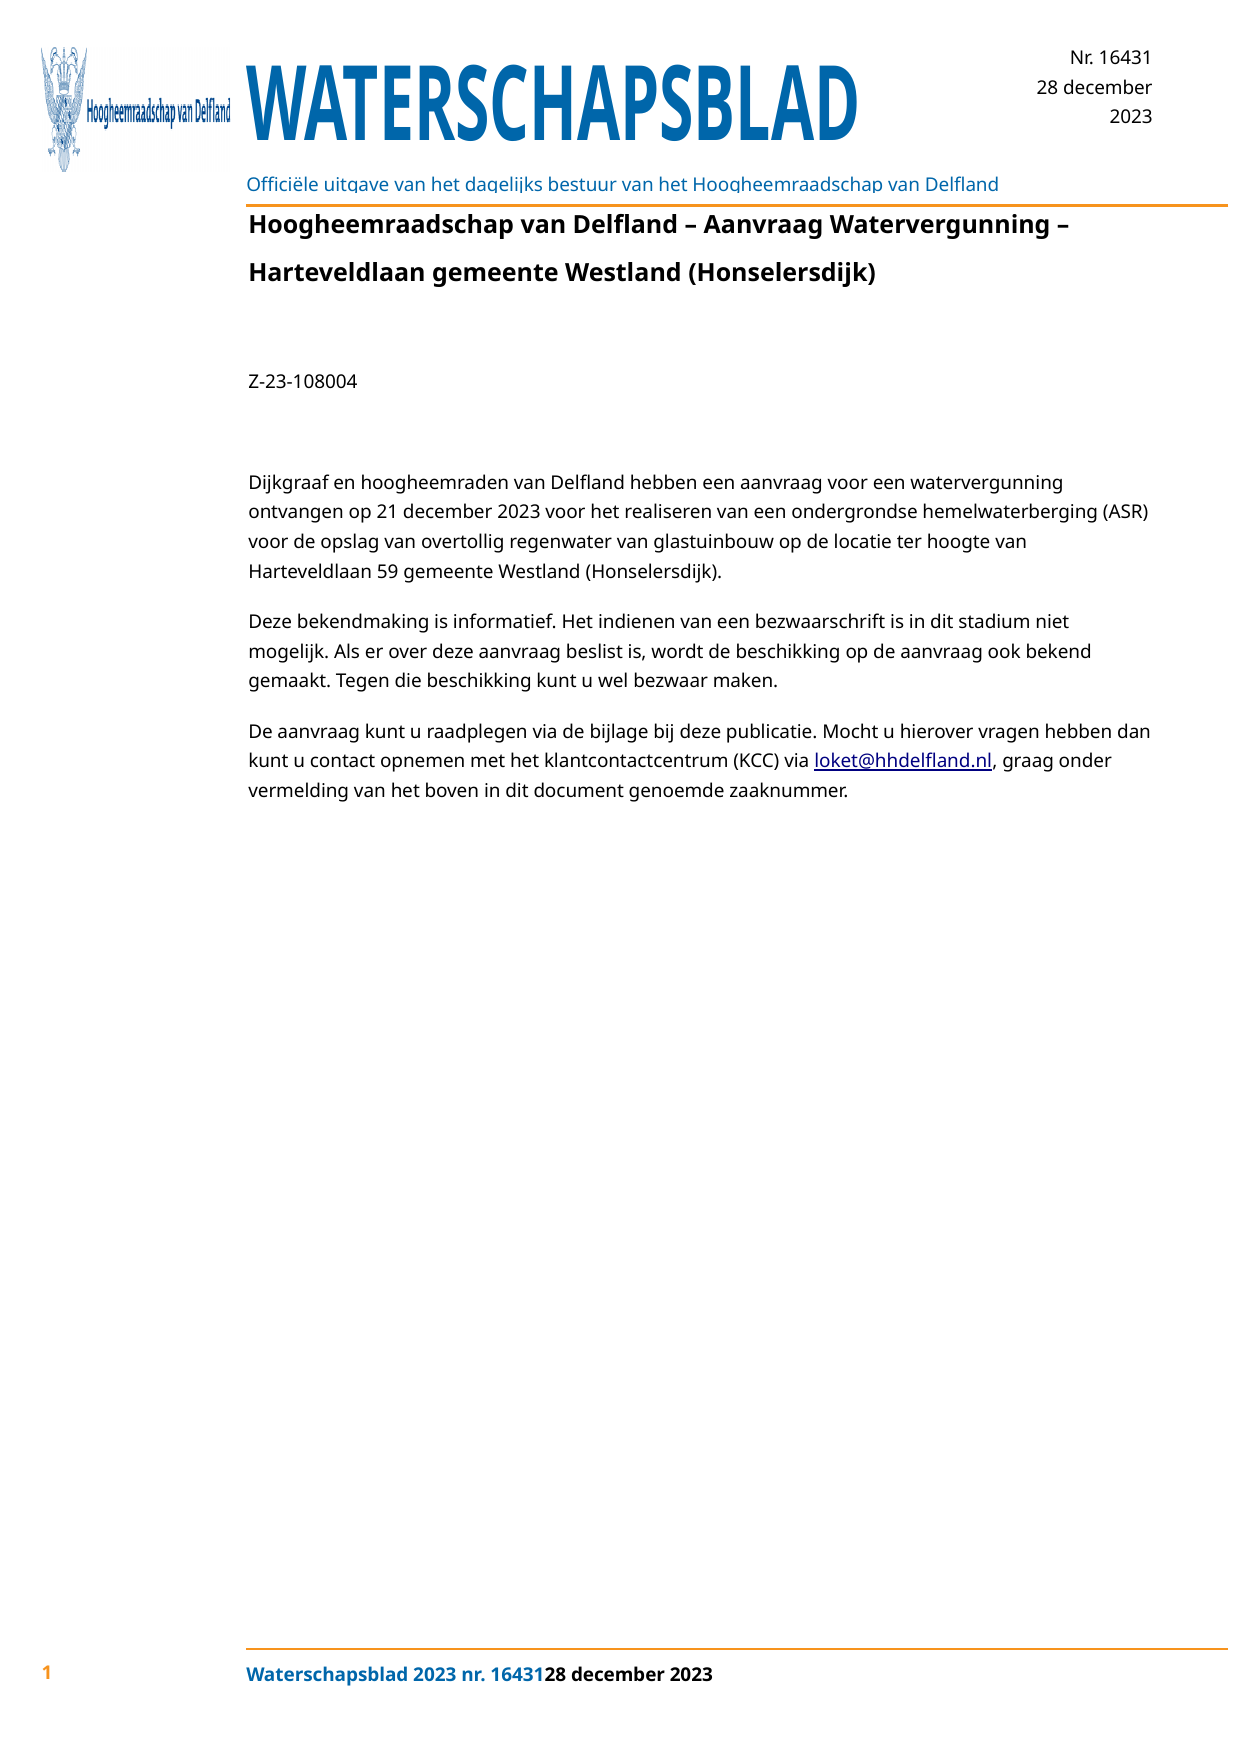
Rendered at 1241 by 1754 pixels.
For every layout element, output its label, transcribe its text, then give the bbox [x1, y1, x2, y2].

picture [41, 47, 231, 172]
text Deze bekendmaking is informatief. Het indienen van een bezwaarschrift is in dit stadium niet mogelijk. Als er over deze aanvraag beslist is, wordt de beschikking op de aanvraag ook bekend gemaakt. Tegen die beschikking kunt u wel bezwaar maken. [248, 608, 1152, 693]
text Dijkgraaf en hoogheemraden van Delfland hebben een aanvraag voor een watervergunning ontvangen op 21 december 2023 voor het realiseren van een ondergrondse hemelwaterberging (ASR) voor de opslag van overtollig regenwater van glastuinbouw op de locatie ter hoogte van Harteveldlaan 59 gemeente Westland (Honselersdijk). [248, 469, 1152, 584]
text Hoogheemraadschap van Delfland – Aanvraag Watervergunning – Harteveldlaan gemeente Westland (Honselersdijk) [248, 207, 1152, 288]
text De aanvraag kunt u raadplegen via de bijlage bij deze publicatie. Mocht u hierover vragen hebben dan kunt u contact opnemen met het klantcontactcentrum (KCC) via loket@hhdelfland.nl, graag onder vermelding van het boven in dit document genoemde zaaknummer. [248, 718, 1152, 803]
text Z-23-108004 [248, 368, 1152, 394]
